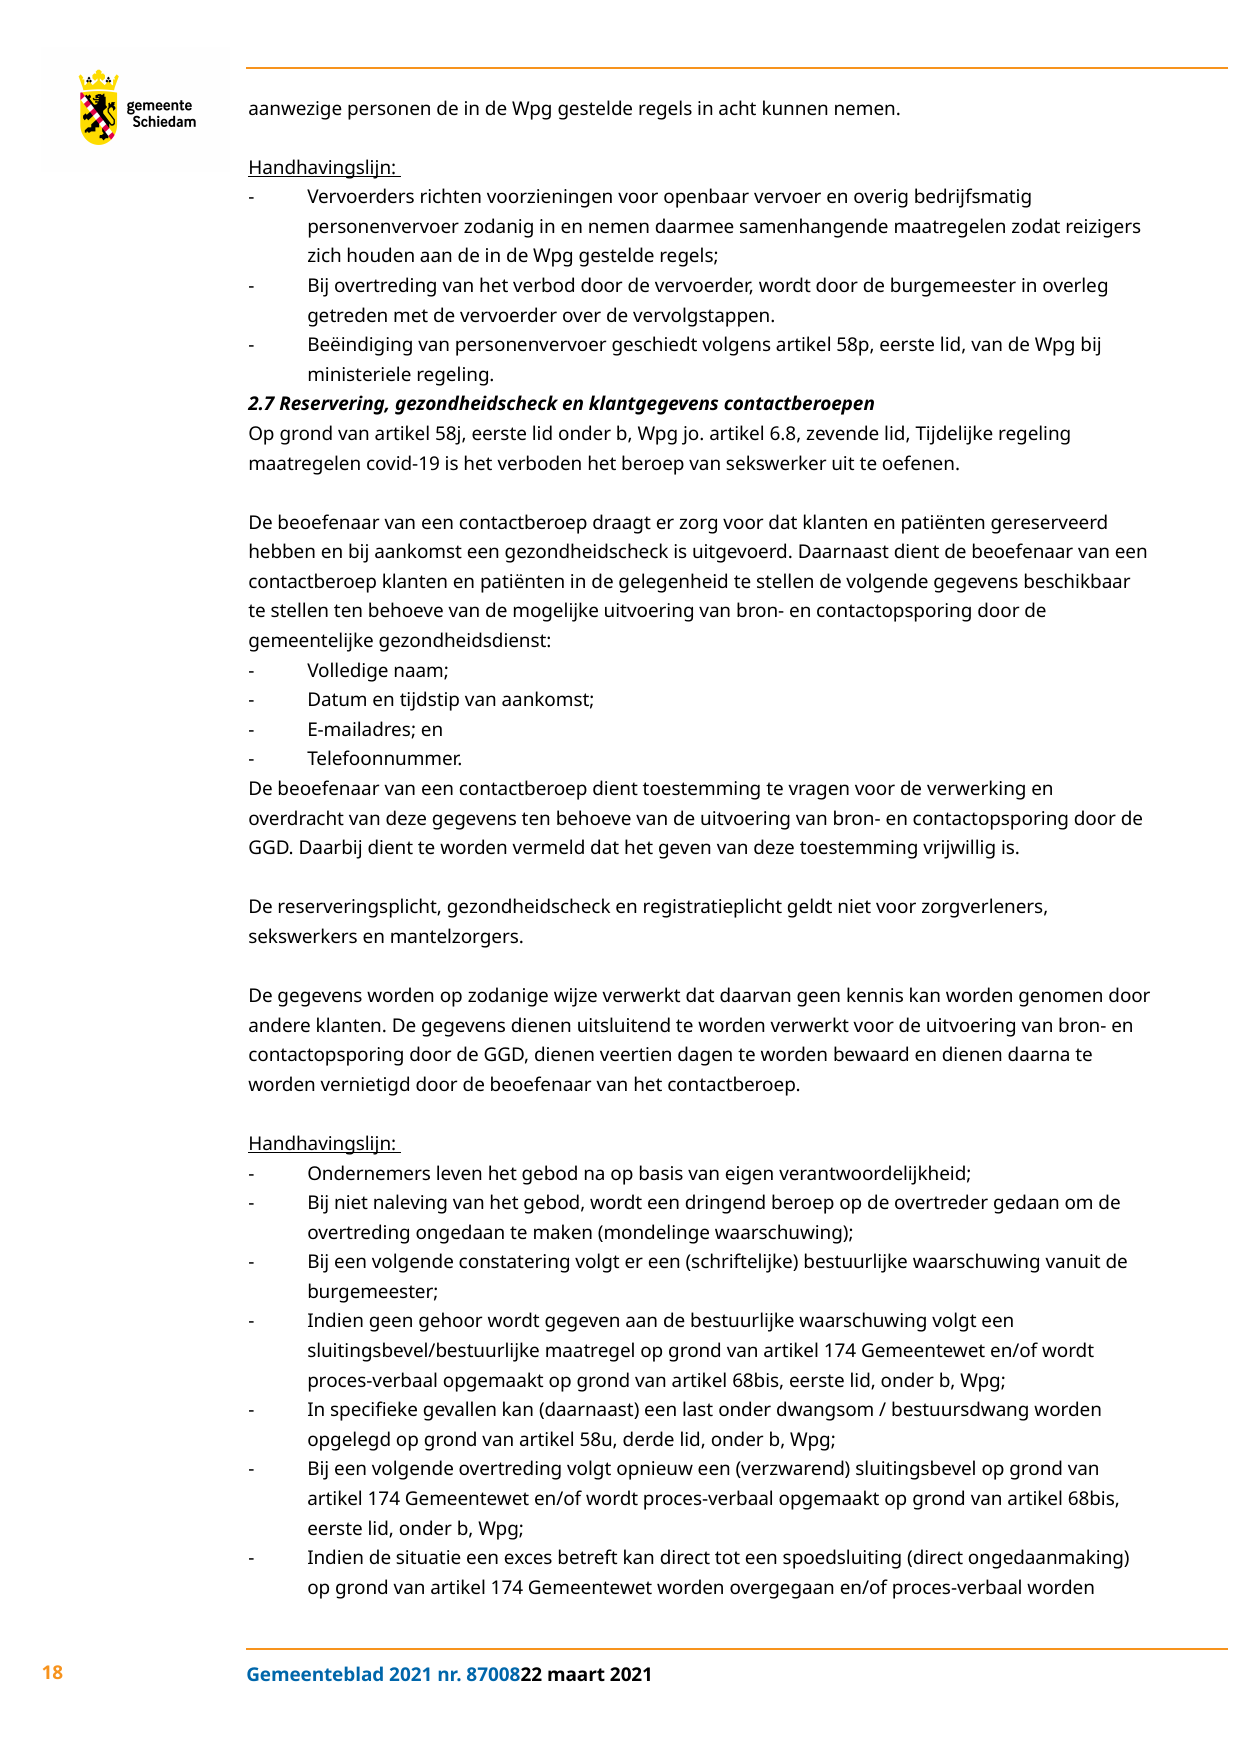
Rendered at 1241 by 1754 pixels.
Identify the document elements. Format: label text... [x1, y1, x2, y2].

text Op grond van artikel 58j, eerste lid onder b, Wpg jo. artikel 6.8, zevende lid, Tijdelijke regeling maatregelen covid-19 is het verboden het beroep van sekswerker uit te oefenen. [248, 420, 1152, 476]
picture [41, 47, 231, 172]
list Datum en tijdstip van aankomst; [248, 686, 1152, 712]
list Indien geen gehoor wordt gegeven aan de bestuurlijke waarschuwing volgt een sluitingsbevel/bestuurlijke maatregel op grond van artikel 174 Gemeentewet en/of wordt proces-verbaal opgemaakt op grond van artikel 68bis, eerste lid, onder b, Wpg; [248, 1308, 1152, 1393]
list Indien de situatie een exces betreft kan direct tot een spoedsluiting (direct ongedaanmaking) op grond van artikel 174 Gemeentewet worden overgegaan en/of proces-verbaal worden [248, 1544, 1152, 1600]
list Telefoonnummer. [248, 746, 1152, 771]
text 2.7 Reservering, gezondheidscheck en klantgegevens contactberoepen [248, 391, 1152, 416]
list Bij een volgende constatering volgt er een (schriftelijke) bestuurlijke waarschuwing vanuit de burgemeester; [248, 1248, 1152, 1304]
list Volledige naam; [248, 657, 1152, 683]
list Bij overtreding van het verbod door de vervoerder, wordt door de burgemeester in overleg getreden met de vervoerder over de vervolgstappen. [248, 272, 1152, 328]
list Beëindiging van personenvervoer geschiedt volgens artikel 58p, eerste lid, van de Wpg bij ministeriele regeling. [248, 331, 1152, 387]
list Bij een volgende overtreding volgt opnieuw een (verzwarend) sluitingsbevel op grond van artikel 174 Gemeentewet en/of wordt proces-verbaal opgemaakt op grond van artikel 68bis, eerste lid, onder b, Wpg; [248, 1456, 1152, 1541]
list In specifieke gevallen kan (daarnaast) een last onder dwangsom / bestuursdwang worden opgelegd op grond van artikel 58u, derde lid, onder b, Wpg; [248, 1396, 1152, 1452]
text De beoefenaar van een contactberoep dient toestemming te vragen voor de verwerking en overdracht van deze gegevens ten behoeve van de uitvoering van bron- en contactopsporing door de GGD. Daarbij dient te worden vermeld dat het geven van deze toestemming vrijwillig is. [248, 775, 1152, 860]
list Vervoerders richten voorzieningen voor openbaar vervoer en overig bedrijfsmatig personenvervoer zodanig in en nemen daarmee samenhangende maatregelen zodat reizigers zich houden aan de in de Wpg gestelde regels; [248, 183, 1152, 268]
list Bij niet naleving van het gebod, wordt een dringend beroep op de overtreder gedaan om de overtreding ongedaan te maken (mondelinge waarschuwing); [248, 1189, 1152, 1245]
text De reserveringsplicht, gezondheidscheck en registratieplicht geldt niet voor zorgverleners, sekswerkers en mantelzorgers. [248, 893, 1152, 949]
list E-mailadres; en [248, 716, 1152, 742]
text aanwezige personen de in de Wpg gestelde regels in acht kunnen nemen. [248, 95, 1152, 121]
text Handhavingslijn: [248, 154, 1152, 180]
text De beoefenaar van een contactberoep draagt er zorg voor dat klanten en patiënten gereserveerd hebben en bij aankomst een gezondheidscheck is uitgevoerd. Daarnaast dient de beoefenaar van een contactberoep klanten en patiënten in de gelegenheid te stellen de volgende gegevens beschikbaar te stellen ten behoeve van de mogelijke uitvoering van bron- en contactopsporing door de gemeentelijke gezondheidsdienst: [248, 509, 1152, 653]
text De gegevens worden op zodanige wijze verwerkt dat daarvan geen kennis kan worden genomen door andere klanten. De gegevens dienen uitsluitend te worden verwerkt voor de uitvoering van bron- en contactopsporing door de GGD, dienen veertien dagen te worden bewaard en dienen daarna te worden vernietigd door de beoefenaar van het contactberoep. [248, 982, 1152, 1097]
text Handhavingslijn: [248, 1130, 1152, 1156]
list Ondernemers leven het gebod na op basis van eigen verantwoordelijkheid; [248, 1160, 1152, 1186]
